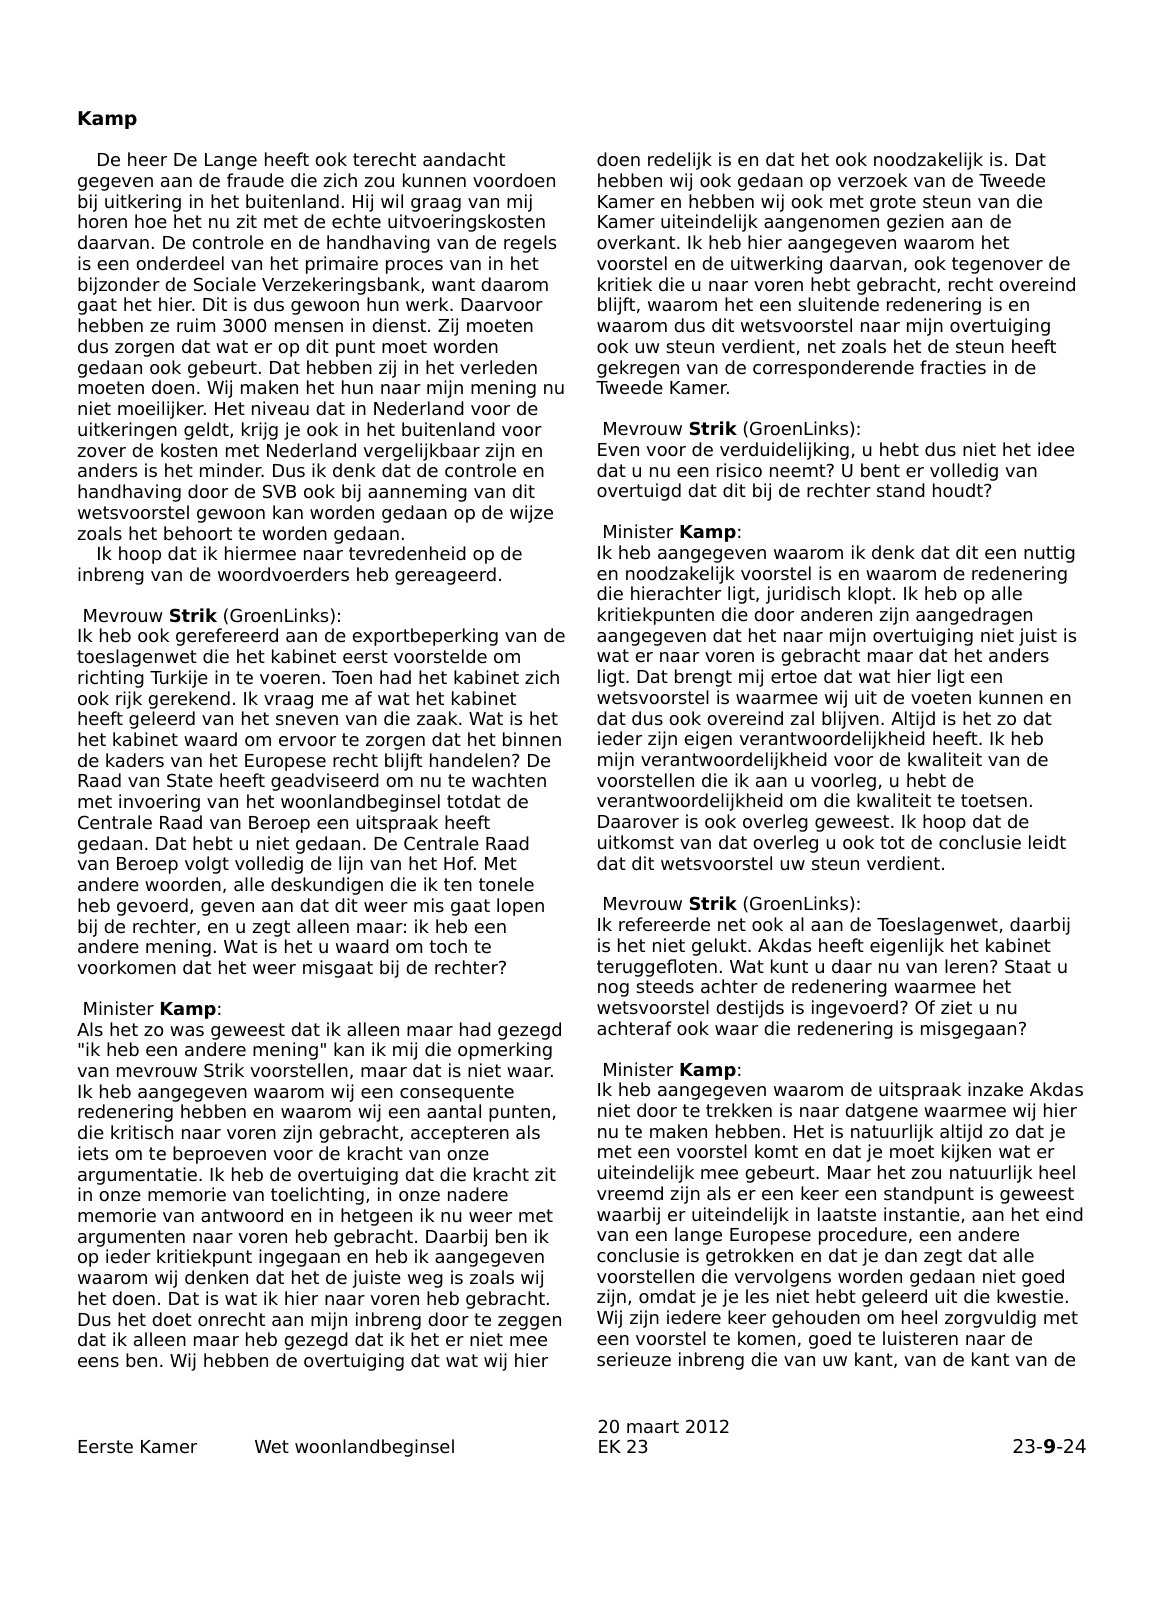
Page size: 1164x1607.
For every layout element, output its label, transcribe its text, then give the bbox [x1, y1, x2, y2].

text Ik heb aangegeven waarom de uitspraak inzake Akdas niet door te trekken is naar datgene waarmee wij hier nu te maken hebben. Het is natuurlijk altijd zo dat je met een voorstel komt en dat je moet kijken wat er uiteindelijk mee gebeurt. Maar het zou natuurlijk heel vreemd zijn als er een keer een standpunt is geweest waarbij er uiteindelijk in laatste instantie, aan het eind van een lange Europese procedure, een andere conclusie is getrokken en dat je dan zegt dat alle voorstellen die vervolgens worden gedaan niet goed zijn, omdat je je les niet hebt geleerd uit die kwestie. Wij zijn iedere keer gehouden om heel zorgvuldig met een voorstel te komen, goed te luisteren naar de serieuze inbreng die van uw kant, van de kant van de [596, 1080, 1087, 1370]
text Ik hoop dat ik hiermee naar tevredenheid op de inbreng van de woordvoerders heb gereageerd. [77, 544, 567, 586]
text Minister Kamp: [77, 999, 567, 1019]
text doen redelijk is en dat het ook noodzakelijk is. Dat hebben wij ook gedaan op verzoek van de Tweede Kamer en hebben wij ook met grote steun van die Kamer uiteindelijk aangenomen gezien aan de overkant. Ik heb hier aangegeven waarom het voorstel en de uitwerking daarvan, ook tegenover de kritiek die u naar voren hebt gebracht, recht overeind blijft, waarom het een sluitende redenering is en waarom dus dit wetsvoorstel naar mijn overtuiging ook uw steun verdient, net zoals het de steun heeft gekregen van de corresponderende fracties in de Tweede Kamer. [596, 150, 1087, 399]
text Even voor de verduidelijking, u hebt dus niet het idee dat u nu een risico neemt? U bent er volledig van overtuigd dat dit bij de rechter stand houdt? [596, 440, 1087, 502]
text Ik heb aangegeven waarom ik denk dat dit een nuttig en noodzakelijk voorstel is en waarom de redenering die hierachter ligt, juridisch klopt. Ik heb op alle kritiekpunten die door anderen zijn aangedragen aangegeven dat het naar mijn overtuiging niet juist is wat er naar voren is gebracht maar dat het anders ligt. Dat brengt mij ertoe dat wat hier ligt een wetsvoorstel is waarmee wij uit de voeten kunnen en dat dus ook overeind zal blijven. Altijd is het zo dat ieder zijn eigen verantwoordelijkheid heeft. Ik heb mijn verantwoordelijkheid voor de kwaliteit van de voorstellen die ik aan u voorleg, u hebt de verantwoordelijkheid om die kwaliteit te toetsen. Daarover is ook overleg geweest. Ik hoop dat de uitkomst van dat overleg u ook tot de conclusie leidt dat dit wetsvoorstel uw steun verdient. [596, 543, 1087, 874]
text Mevrouw Strik (GroenLinks): [596, 419, 1087, 440]
text Ik refereerde net ook al aan de Toeslagenwet, daarbij is het niet gelukt. Akdas heeft eigenlijk het kabinet teruggefloten. Wat kunt u daar nu van leren? Staat u nog steeds achter de redenering waarmee het wetsvoorstel destijds is ingevoerd? Of ziet u nu achteraf ook waar die redenering is misgegaan? [596, 915, 1087, 1039]
text Minister Kamp: [596, 522, 1087, 543]
text Minister Kamp: [596, 1059, 1087, 1080]
text Als het zo was geweest dat ik alleen maar had gezegd "ik heb een andere mening" kan ik mij die opmerking van mevrouw Strik voorstellen, maar dat is niet waar. Ik heb aangegeven waarom wij een consequente redenering hebben en waarom wij een aantal punten, die kritisch naar voren zijn gebracht, accepteren als iets om te beproeven voor de kracht van onze argumentatie. Ik heb de overtuiging dat die kracht zit in onze memorie van toelichting, in onze nadere memorie van antwoord en in hetgeen ik nu weer met argumenten naar voren heb gebracht. Daarbij ben ik op ieder kritiekpunt ingegaan en heb ik aangegeven waarom wij denken dat het de juiste weg is zoals wij het doen. Dat is wat ik hier naar voren heb gebracht. Dus het doet onrecht aan mijn inbreng door te zeggen dat ik alleen maar heb gezegd dat ik het er niet mee eens ben. Wij hebben de overtuiging dat wat wij hier [77, 1019, 567, 1372]
text Mevrouw Strik (GroenLinks): [596, 894, 1087, 915]
text Mevrouw Strik (GroenLinks): [77, 606, 567, 626]
text Ik heb ook gerefereerd aan de exportbeperking van de toeslagenwet die het kabinet eerst voorstelde om richting Turkije in te voeren. Toen had het kabinet zich ook rijk gerekend. Ik vraag me af wat het kabinet heeft geleerd van het sneven van die zaak. Wat is het het kabinet waard om ervoor te zorgen dat het binnen de kaders van het Europese recht blijft handelen? De Raad van State heeft geadviseerd om nu te wachten met invoering van het woonlandbeginsel totdat de Centrale Raad van Beroep een uitspraak heeft gedaan. Dat hebt u niet gedaan. De Centrale Raad van Beroep volgt volledig de lijn van het Hof. Met andere woorden, alle deskundigen die ik ten tonele heb gevoerd, geven aan dat dit weer mis gaat lopen bij de rechter, en u zegt alleen maar: ik heb een andere mening. Wat is het u waard om toch te voorkomen dat het weer misgaat bij de rechter? [77, 626, 567, 979]
text De heer De Lange heeft ook terecht aandacht gegeven aan de fraude die zich zou kunnen voordoen bij uitkering in het buitenland. Hij wil graag van mij horen hoe het nu zit met de echte uitvoeringskosten daarvan. De controle en de handhaving van de regels is een onderdeel van het primaire proces van in het bijzonder de Sociale Verzekeringsbank, want daarom gaat het hier. Dit is dus gewoon hun werk. Daarvoor hebben ze ruim 3000 mensen in dienst. Zij moeten dus zorgen dat wat er op dit punt moet worden gedaan ook gebeurt. Dat hebben zij in het verleden moeten doen. Wij maken het hun naar mijn mening nu niet moeilijker. Het niveau dat in Nederland voor de uitkeringen geldt, krijg je ook in het buitenland voor zover de kosten met Nederland vergelijkbaar zijn en anders is het minder. Dus ik denk dat de controle en handhaving door de SVB ook bij aanneming van dit wetsvoorstel gewoon kan worden gedaan op de wijze zoals het behoort te worden gedaan. [77, 150, 567, 544]
